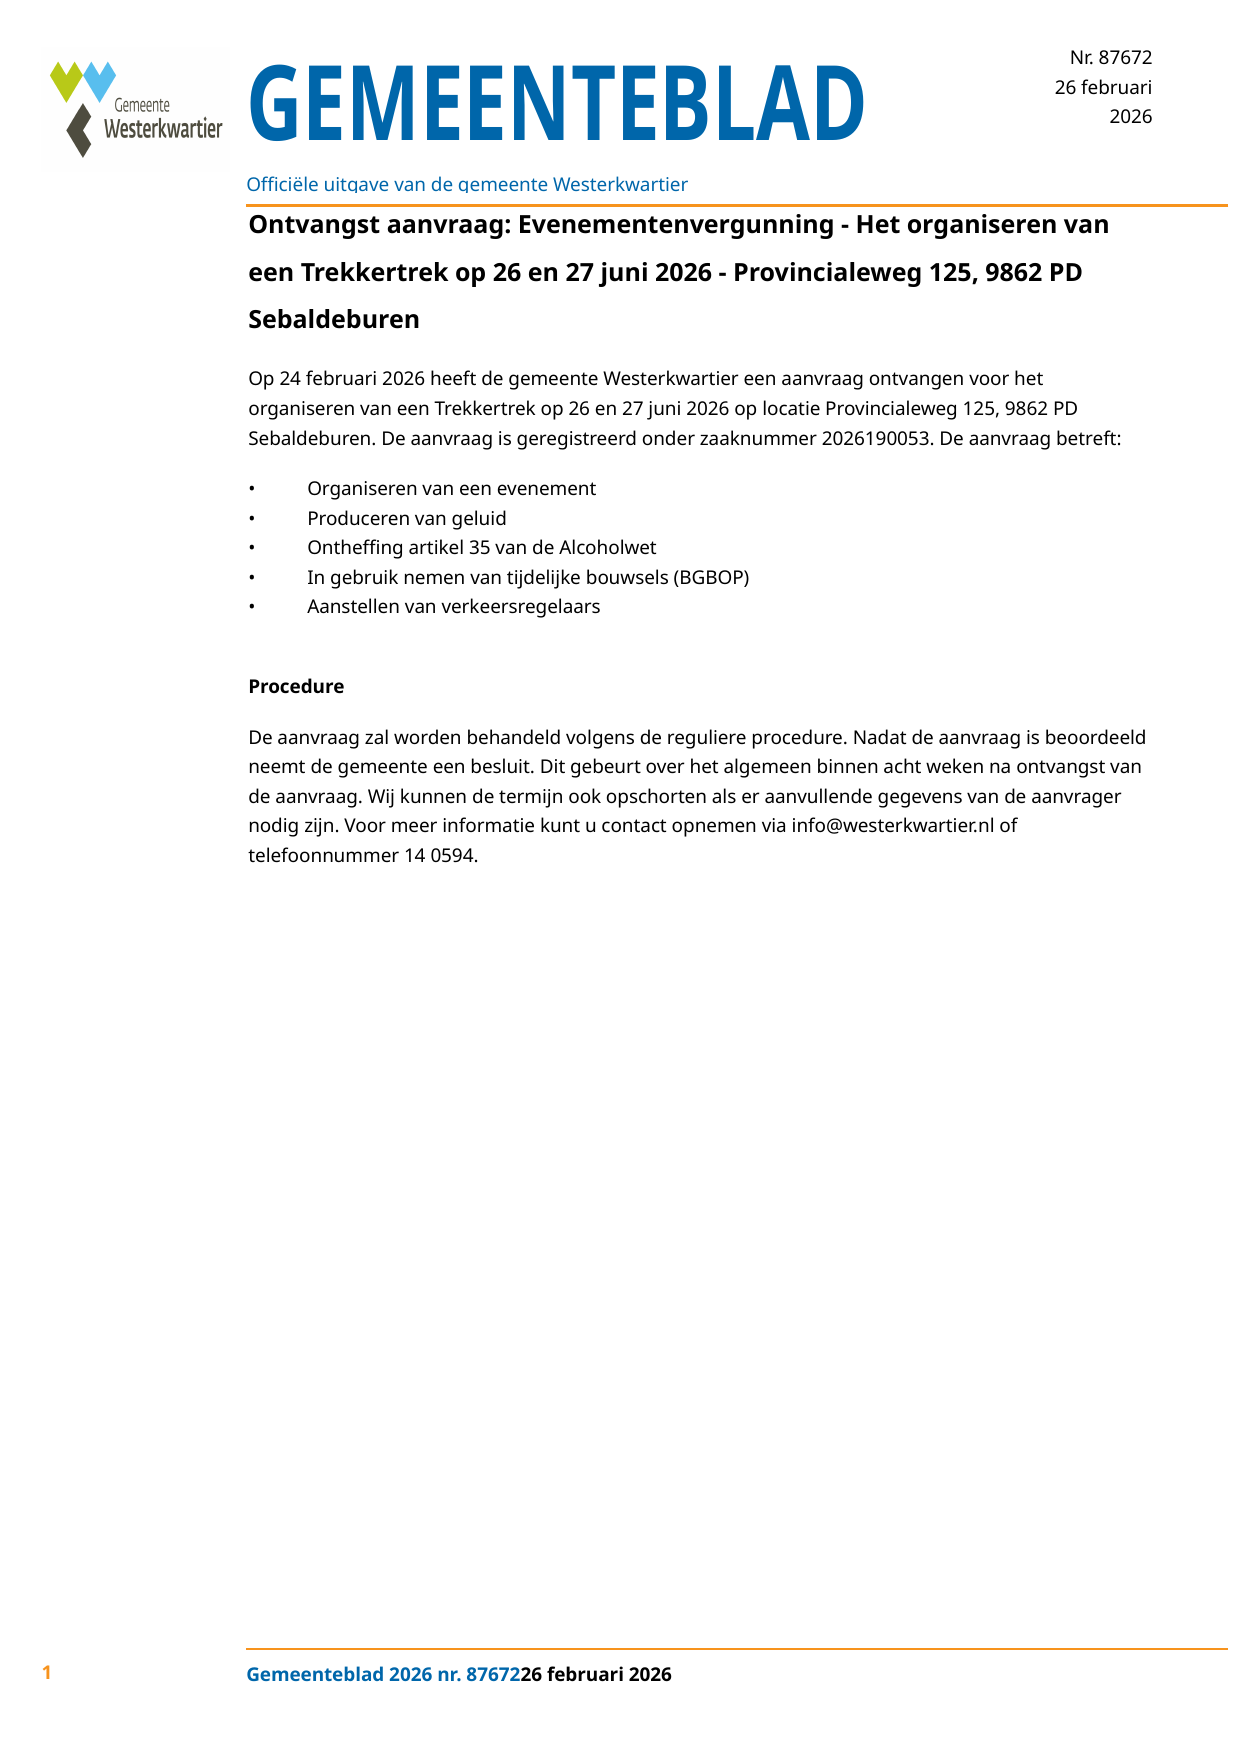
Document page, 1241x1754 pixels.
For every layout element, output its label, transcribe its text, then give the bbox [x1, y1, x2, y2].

list In gebruik nemen van tijdelijke bouwsels (BGBOP) [248, 564, 1152, 589]
text Procedure [248, 673, 1152, 699]
list Ontheffing artikel 35 van de Alcoholwet [248, 534, 1152, 560]
list Organiseren van een evenement [248, 475, 1152, 501]
list Aanstellen van verkeersregelaars [248, 593, 1152, 619]
picture [41, 47, 231, 172]
text De aanvraag zal worden behandeld volgens de reguliere procedure. Nadat de aanvraag is beoordeeld neemt de gemeente een besluit. Dit gebeurt over het algemeen binnen acht weken na ontvangst van de aanvraag. Wij kunnen de termijn ook opschorten als er aanvullende gegevens van de aanvrager nodig zijn. Voor meer informatie kunt u contact opnemen via info@westerkwartier.nl of telefoonnummer 14 0594. [248, 724, 1152, 868]
list Produceren van geluid [248, 505, 1152, 530]
text Op 24 februari 2026 heeft de gemeente Westerkwartier een aanvraag ontvangen voor het organiseren van een Trekkertrek op 26 en 27 juni 2026 op locatie Provincialeweg 125, 9862 PD Sebaldeburen. De aanvraag is geregistreerd onder zaaknummer 2026190053. De aanvraag betreft: [248, 366, 1152, 450]
text Ontvangst aanvraag: Evenementenvergunning - Het organiseren van een Trekkertrek op 26 en 27 juni 2026 - Provincialeweg 125, 9862 PD Sebaldeburen [248, 207, 1152, 336]
